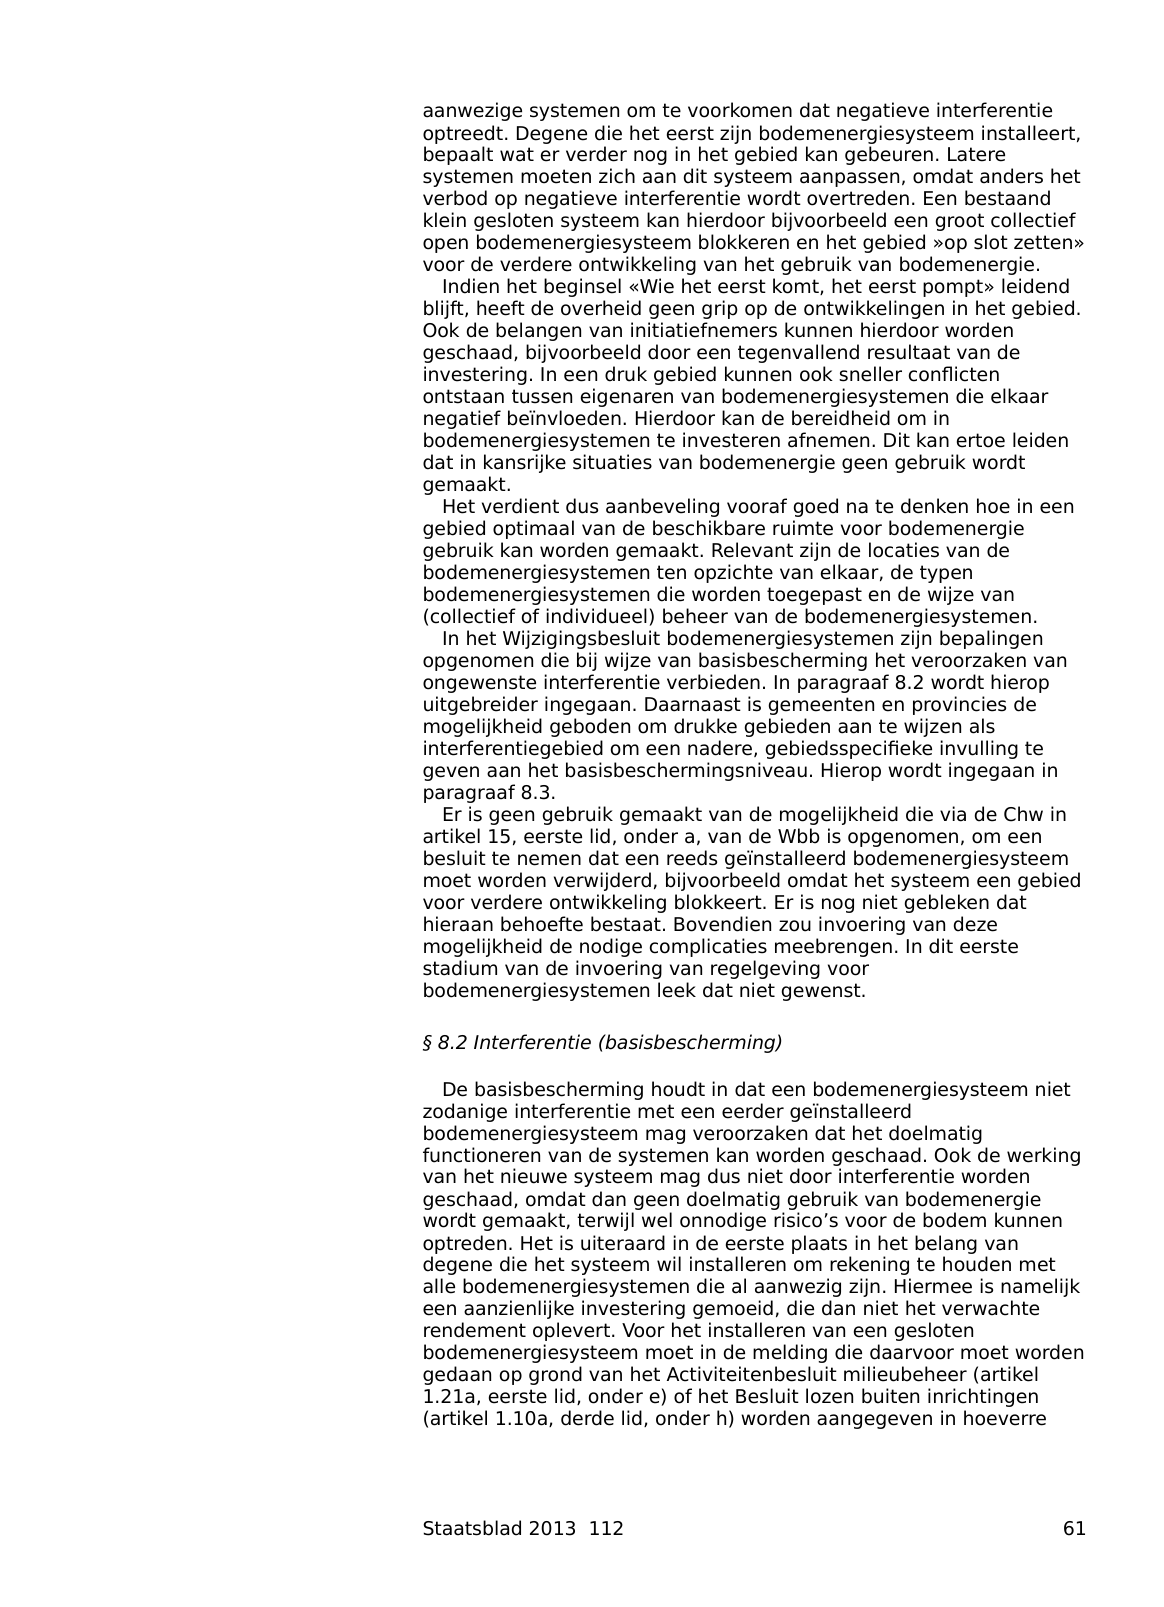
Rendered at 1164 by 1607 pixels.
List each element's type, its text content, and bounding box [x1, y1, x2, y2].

text Het verdient dus aanbeveling vooraf goed na te denken hoe in een gebied optimaal van de beschikbare ruimte voor bodemenergie gebruik kan worden gemaakt. Relevant zijn de locaties van de bodemenergiesystemen ten opzichte van elkaar, de typen bodemenergiesystemen die worden toegepast en de wijze van (collectief of individueel) beheer van de bodemenergiesystemen. [422, 496, 1087, 628]
subtitle § 8.2 Interferentie (basisbescherming) [422, 1032, 1087, 1053]
text aanwezige systemen om te voorkomen dat negatieve interferentie optreedt. Degene die het eerst zijn bodemenergiesysteem installeert, bepaalt wat er verder nog in het gebied kan gebeuren. Latere systemen moeten zich aan dit systeem aanpassen, omdat anders het verbod op negatieve interferentie wordt overtreden. Een bestaand klein gesloten systeem kan hierdoor bijvoorbeeld een groot collectief open bodemenergiesysteem blokkeren en het gebied »op slot zetten» voor de verdere ontwikkeling van het gebruik van bodemenergie. [422, 100, 1087, 276]
text In het Wijzigingsbesluit bodemenergiesystemen zijn bepalingen opgenomen die bij wijze van basisbescherming het veroorzaken van ongewenste interferentie verbieden. In paragraaf 8.2 wordt hierop uitgebreider ingegaan. Daarnaast is gemeenten en provincies de mogelijkheid geboden om drukke gebieden aan te wijzen als interferentiegebied om een nadere, gebiedsspecifieke invulling te geven aan het basisbeschermingsniveau. Hierop wordt ingegaan in paragraaf 8.3. [422, 628, 1087, 804]
text Er is geen gebruik gemaakt van de mogelijkheid die via de Chw in artikel 15, eerste lid, onder a, van de Wbb is opgenomen, om een besluit te nemen dat een reeds geïnstalleerd bodemenergiesysteem moet worden verwijderd, bijvoorbeeld omdat het systeem een gebied voor verdere ontwikkeling blokkeert. Er is nog niet gebleken dat hieraan behoefte bestaat. Bovendien zou invoering van deze mogelijkheid de nodige complicaties meebrengen. In dit eerste stadium van de invoering van regelgeving voor bodemenergiesystemen leek dat niet gewenst. [422, 804, 1087, 1002]
text Indien het beginsel «Wie het eerst komt, het eerst pompt» leidend blijft, heeft de overheid geen grip op de ontwikkelingen in het gebied. Ook de belangen van initiatiefnemers kunnen hierdoor worden geschaad, bijvoorbeeld door een tegenvallend resultaat van de investering. In een druk gebied kunnen ook sneller conflicten ontstaan tussen eigenaren van bodemenergiesystemen die elkaar negatief beïnvloeden. Hierdoor kan de bereidheid om in bodemenergiesystemen te investeren afnemen. Dit kan ertoe leiden dat in kansrijke situaties van bodemenergie geen gebruik wordt gemaakt. [422, 276, 1087, 496]
text De basisbescherming houdt in dat een bodemenergiesysteem niet zodanige interferentie met een eerder geïnstalleerd bodemenergiesysteem mag veroorzaken dat het doelmatig functioneren van de systemen kan worden geschaad. Ook de werking van het nieuwe systeem mag dus niet door interferentie worden geschaad, omdat dan geen doelmatig gebruik van bodemenergie wordt gemaakt, terwijl wel onnodige risico’s voor de bodem kunnen optreden. Het is uiteraard in de eerste plaats in het belang van degene die het systeem wil installeren om rekening te houden met alle bodemenergiesystemen die al aanwezig zijn. Hiermee is namelijk een aanzienlijke investering gemoeid, die dan niet het verwachte rendement oplevert. Voor het installeren van een gesloten bodemenergiesysteem moet in de melding die daarvoor moet worden gedaan op grond van het Activiteitenbesluit milieubeheer (artikel 1.21a, eerste lid, onder e) of het Besluit lozen buiten inrichtingen (artikel 1.10a, derde lid, onder h) worden aangegeven in hoeverre [422, 1078, 1087, 1430]
